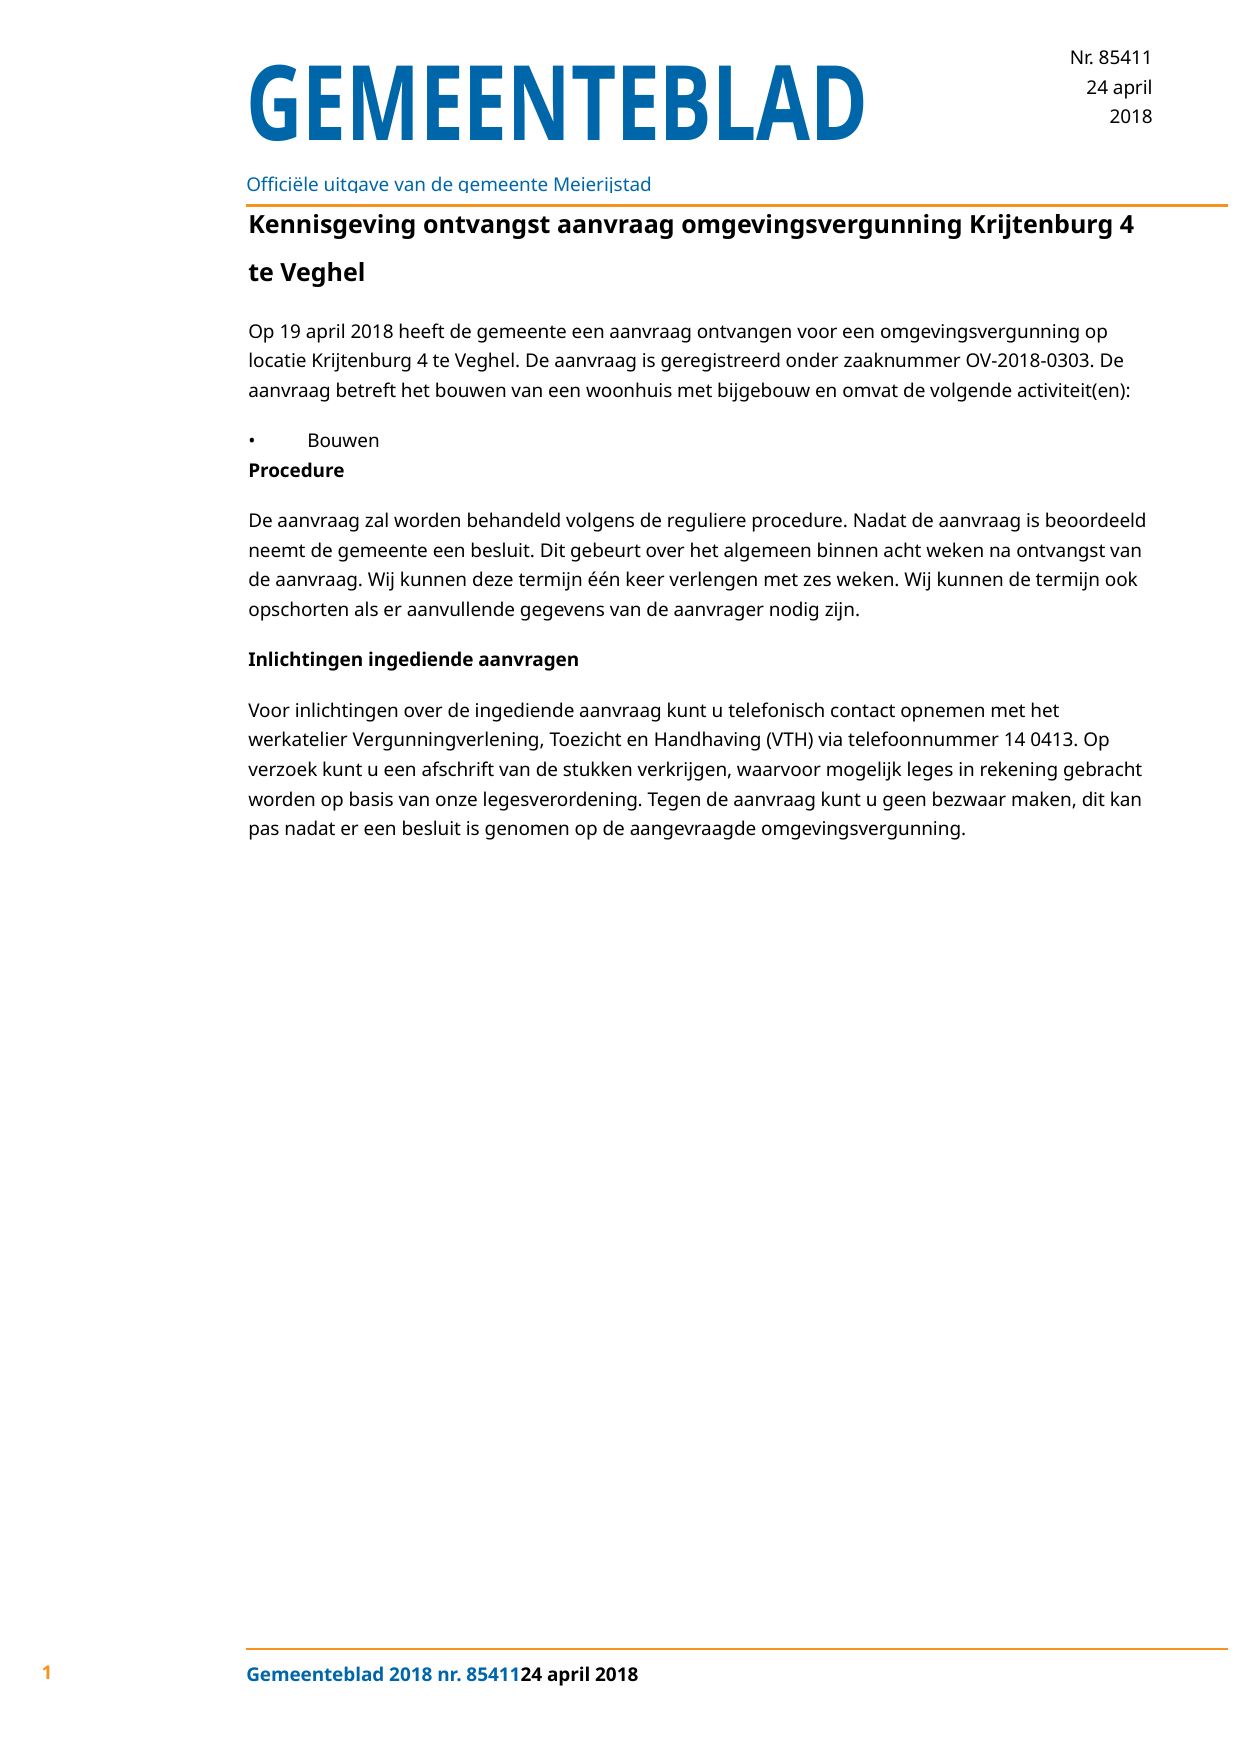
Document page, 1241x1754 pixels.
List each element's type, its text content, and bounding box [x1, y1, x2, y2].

text De aanvraag zal worden behandeld volgens de reguliere procedure. Nadat de aanvraag is beoordeeld neemt de gemeente een besluit. Dit gebeurt over het algemeen binnen acht weken na ontvangst van de aanvraag. Wij kunnen deze termijn één keer verlengen met zes weken. Wij kunnen de termijn ook opschorten als er aanvullende gegevens van de aanvrager nodig zijn. [248, 507, 1152, 622]
text Voor inlichtingen over de ingediende aanvraag kunt u telefonisch contact opnemen met het werkatelier Vergunningverlening, Toezicht en Handhaving (VTH) via telefoonnummer 14 0413. Op verzoek kunt u een afschrift van de stukken verkrijgen, waarvoor mogelijk leges in rekening gebracht worden op basis van onze legesverordening. Tegen de aanvraag kunt u geen bezwaar maken, dit kan pas nadat er een besluit is genomen op de aangevraagde omgevingsvergunning. [248, 697, 1152, 841]
text Op 19 april 2018 heeft de gemeente een aanvraag ontvangen voor een omgevingsvergunning op locatie Krijtenburg 4 te Veghel. De aanvraag is geregistreerd onder zaaknummer OV-2018-0303. De aanvraag betreft het bouwen van een woonhuis met bijgebouw en omvat de volgende activiteit(en): [248, 318, 1152, 403]
picture [41, 47, 231, 172]
text Kennisgeving ontvangst aanvraag omgevingsvergunning Krijtenburg 4 te Veghel [248, 207, 1152, 288]
list Bouwen [248, 427, 1152, 453]
text Inlichtingen ingediende aanvragen [248, 647, 1152, 672]
text Procedure [248, 457, 1152, 483]
